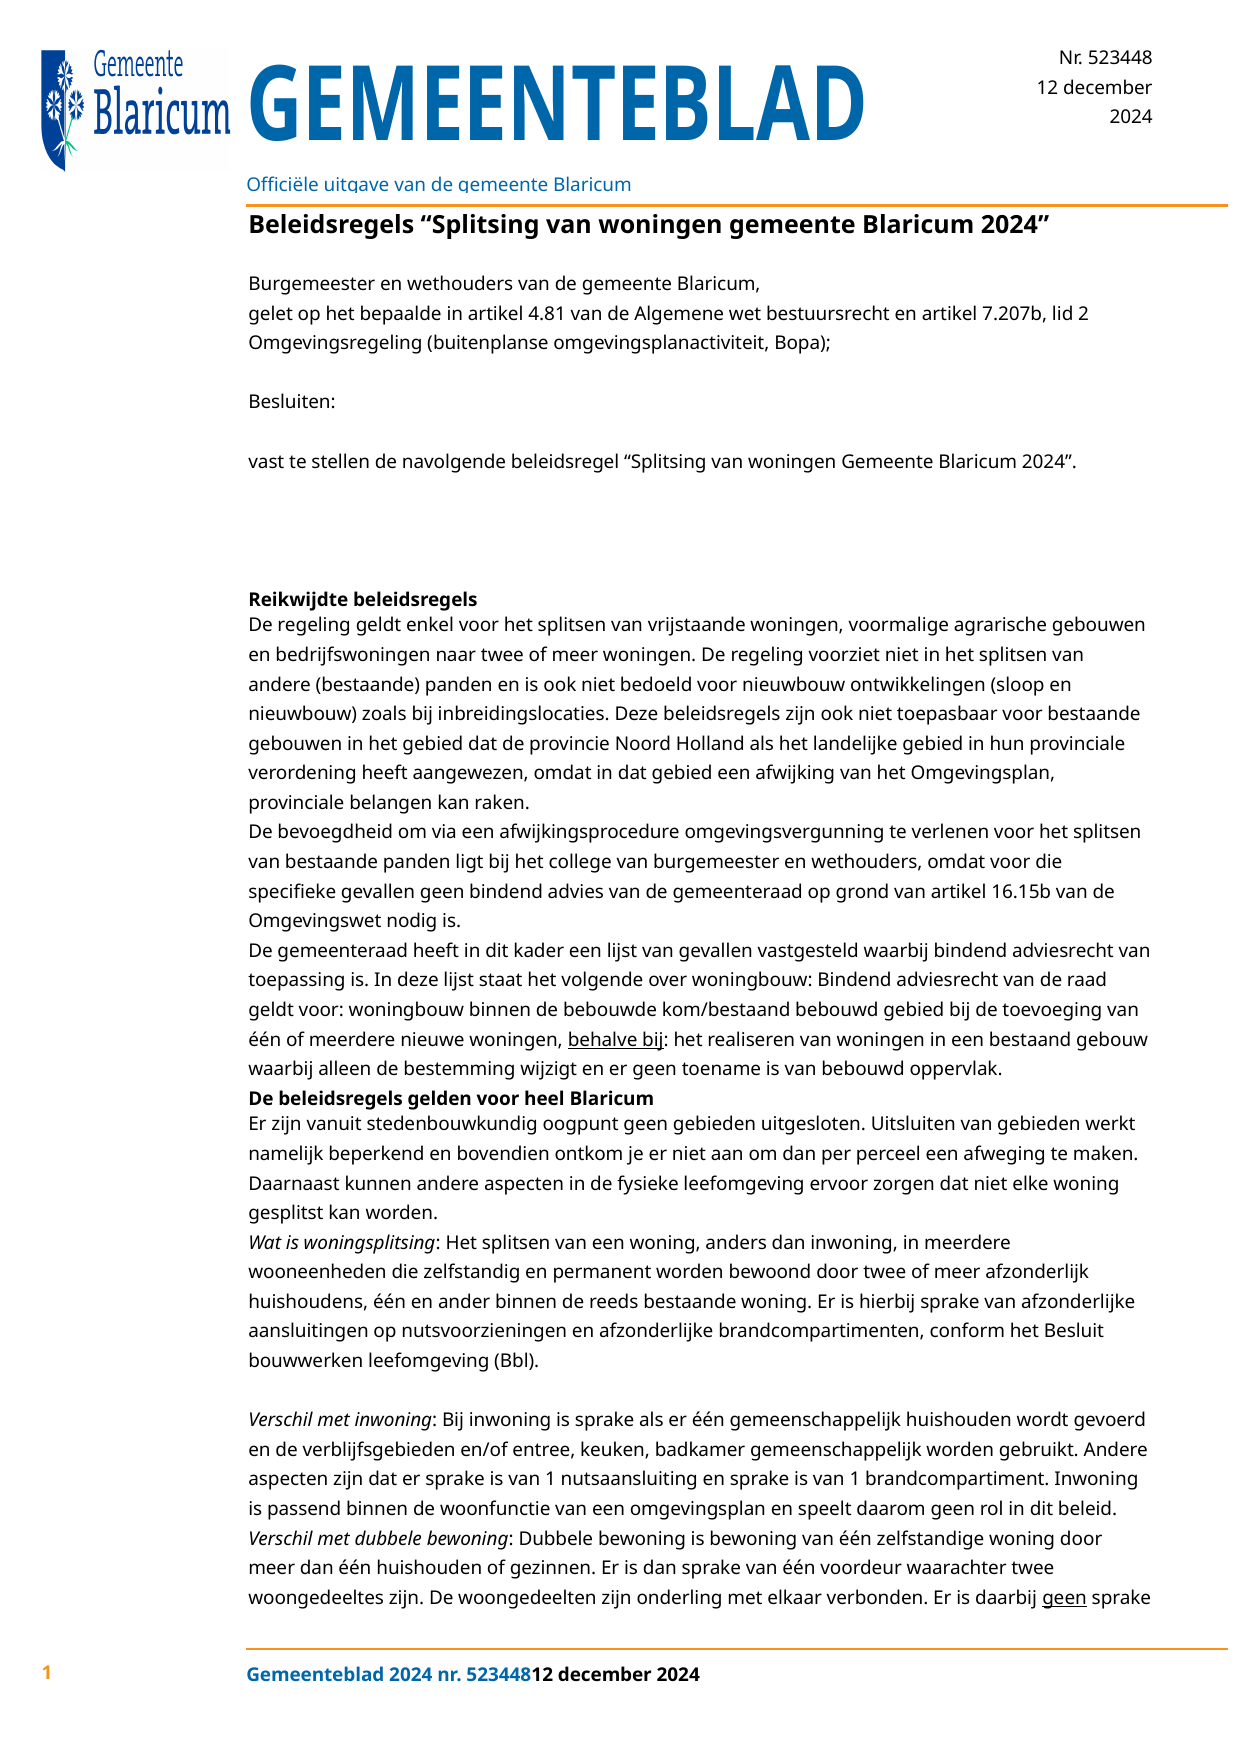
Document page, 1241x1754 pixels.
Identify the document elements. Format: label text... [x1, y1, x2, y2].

text Er zijn vanuit stedenbouwkundig oogpunt geen gebieden uitgesloten. Uitsluiten van gebieden werkt namelijk beperkend en bovendien ontkom je er niet aan om dan per perceel een afweging te maken. Daarnaast kunnen andere aspecten in de fysieke leefomgeving ervoor zorgen dat niet elke woning gesplitst kan worden. [248, 1111, 1152, 1225]
text Wat is woningsplitsing: Het splitsen van een woning, anders dan inwoning, in meerdere wooneenheden die zelfstandig en permanent worden bewoond door twee of meer afzonderlijk huishoudens, één en ander binnen de reeds bestaande woning. Er is hierbij sprake van afzonderlijke aansluitingen op nutsvoorzieningen en afzonderlijke brandcompartimenten, conform het Besluit bouwwerken leefomgeving (Bbl). [248, 1229, 1152, 1373]
text vast te stellen de navolgende beleidsregel “Splitsing van woningen Gemeente Blaricum 2024”. [248, 448, 1152, 473]
text De beleidsregels gelden voor heel Blaricum [248, 1085, 1152, 1111]
text Verschil met inwoning: Bij inwoning is sprake als er één gemeenschappelijk huishouden wordt gevoerd en de verblijfsgebieden en/of entree, keuken, badkamer gemeenschappelijk worden gebruikt. Andere aspecten zijn dat er sprake is van 1 nutsaansluiting en sprake is van 1 brandcompartiment. Inwoning is passend binnen de woonfunctie van een omgevingsplan en speelt daarom geen rol in dit beleid. [248, 1406, 1152, 1521]
picture [41, 47, 231, 172]
text gelet op het bepaalde in artikel 4.81 van de Algemene wet bestuursrecht en artikel 7.207b, lid 2 Omgevingsregeling (buitenplanse omgevingsplanactiviteit, Bopa); [248, 300, 1152, 355]
text De bevoegdheid om via een afwijkingsprocedure omgevingsvergunning te verlenen voor het splitsen van bestaande panden ligt bij het college van burgemeester en wethouders, omdat voor die specifieke gevallen geen bindend advies van de gemeenteraad op grond van artikel 16.15b van de Omgevingswet nodig is. [248, 819, 1152, 933]
text De regeling geldt enkel voor het splitsen van vrijstaande woningen, voormalige agrarische gebouwen en bedrijfswoningen naar twee of meer woningen. De regeling voorziet niet in het splitsen van andere (bestaande) panden en is ook niet bedoeld voor nieuwbouw ontwikkelingen (sloop en nieuwbouw) zoals bij inbreidingslocaties. Deze beleidsregels zijn ook niet toepasbaar voor bestaande gebouwen in het gebied dat de provincie Noord Holland als het landelijke gebied in hun provinciale verordening heeft aangewezen, omdat in dat gebied een afwijking van het Omgevingsplan, provinciale belangen kan raken. [248, 612, 1152, 815]
text Besluiten: [248, 389, 1152, 414]
text Beleidsregels “Splitsing van woningen gemeente Blaricum 2024” [248, 207, 1152, 241]
text Verschil met dubbele bewoning: Dubbele bewoning is bewoning van één zelfstandige woning door meer dan één huishouden of gezinnen. Er is dan sprake van één voordeur waarachter twee woongedeeltes zijn. De woongedeelten zijn onderling met elkaar verbonden. Er is daarbij geen sprake [248, 1525, 1152, 1610]
text Reikwijdte beleidsregels [248, 586, 1152, 612]
text Burgemeester en wethouders van de gemeente Blaricum, [248, 270, 1152, 296]
text De gemeenteraad heeft in dit kader een lijst van gevallen vastgesteld waarbij bindend adviesrecht van toepassing is. In deze lijst staat het volgende over woningbouw: Bindend adviesrecht van de raad geldt voor: woningbouw binnen de bebouwde kom/bestaand bebouwd gebied bij de toevoeging van één of meerdere nieuwe woningen, behalve bij: het realiseren van woningen in een bestaand gebouw waarbij alleen de bestemming wijzigt en er geen toename is van bebouwd oppervlak. [248, 937, 1152, 1081]
